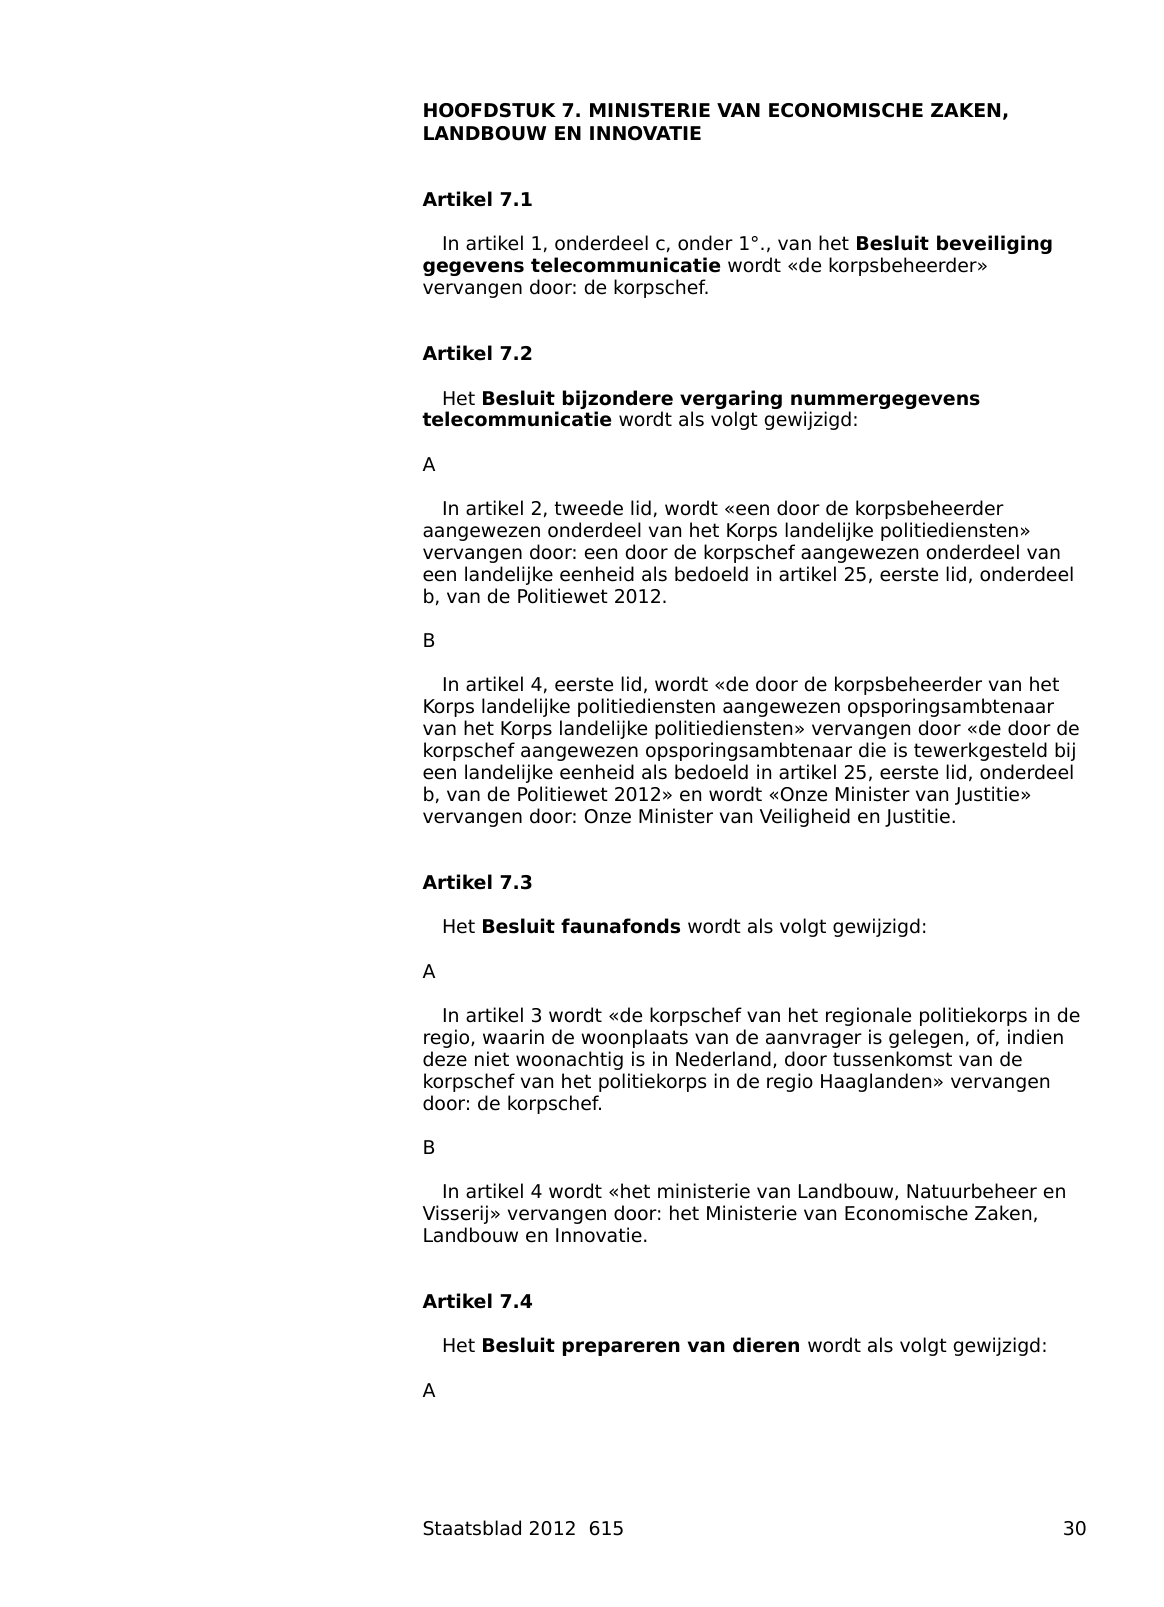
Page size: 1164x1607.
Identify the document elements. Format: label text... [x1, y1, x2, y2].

text Het Besluit prepareren van dieren wordt als volgt gewijzigd: [422, 1335, 1087, 1357]
text Het Besluit bijzondere vergaring nummergegevens telecommunicatie wordt als volgt gewijzigd: [422, 387, 1087, 431]
text A [422, 1379, 1087, 1402]
subtitle HOOFDSTUK 7. MINISTERIE VAN ECONOMISCHE ZAKEN, LANDBOUW EN INNOVATIE [422, 100, 1087, 144]
text In artikel 4 wordt «het ministerie van Landbouw, Natuurbeheer en Visserij» vervangen door: het Ministerie van Economische Zaken, Landbouw en Innovatie. [422, 1181, 1087, 1247]
text A [422, 961, 1087, 982]
text Het Besluit faunafonds wordt als volgt gewijzigd: [422, 916, 1087, 938]
subtitle Artikel 7.4 [422, 1291, 1087, 1313]
text B [422, 1137, 1087, 1159]
subtitle Artikel 7.1 [422, 189, 1087, 211]
text In artikel 1, onderdeel c, onder 1°., van het Besluit beveiliging gegevens telecommunicatie wordt «de korpsbeheerder» vervangen door: de korpschef. [422, 233, 1087, 299]
text B [422, 630, 1087, 652]
text A [422, 453, 1087, 476]
text In artikel 2, tweede lid, wordt «een door de korpsbeheerder aangewezen onderdeel van het Korps landelijke politiediensten» vervangen door: een door de korpschef aangewezen onderdeel van een landelijke eenheid als bedoeld in artikel 25, eerste lid, onderdeel b, van de Politiewet 2012. [422, 498, 1087, 608]
subtitle Artikel 7.2 [422, 343, 1087, 365]
text In artikel 4, eerste lid, wordt «de door de korpsbeheerder van het Korps landelijke politiediensten aangewezen opsporingsambtenaar van het Korps landelijke politiediensten» vervangen door «de door de korpschef aangewezen opsporingsambtenaar die is tewerkgesteld bij een landelijke eenheid als bedoeld in artikel 25, eerste lid, onderdeel b, van de Politiewet 2012» en wordt «Onze Minister van Justitie» vervangen door: Onze Minister van Veiligheid en Justitie. [422, 674, 1087, 828]
subtitle Artikel 7.3 [422, 872, 1087, 894]
text In artikel 3 wordt «de korpschef van het regionale politiekorps in de regio, waarin de woonplaats van de aanvrager is gelegen, of, indien deze niet woonachtig is in Nederland, door tussenkomst van de korpschef van het politiekorps in de regio Haaglanden» vervangen door: de korpschef. [422, 1005, 1087, 1114]
